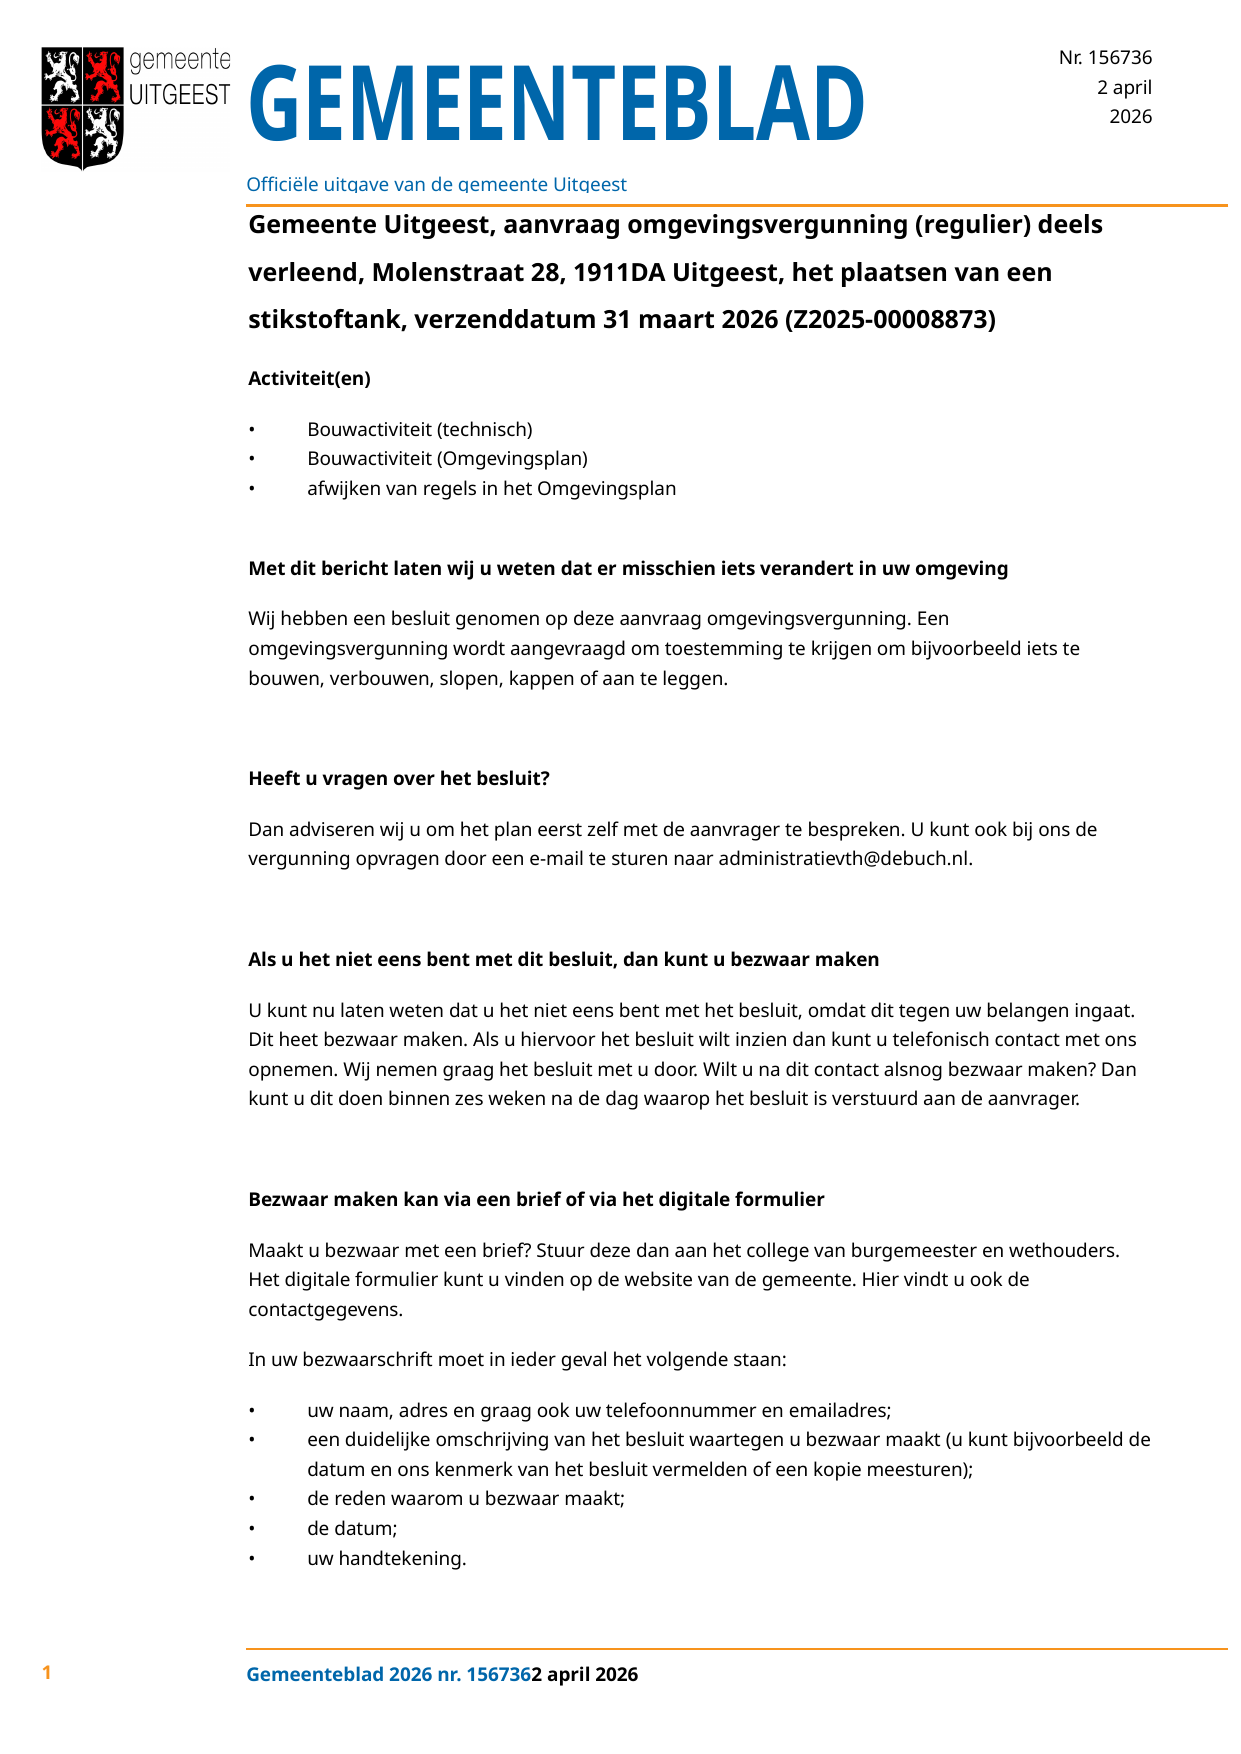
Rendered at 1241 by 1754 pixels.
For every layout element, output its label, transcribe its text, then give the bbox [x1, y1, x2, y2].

list uw naam, adres en graag ook uw telefoonnummer en emailadres; [248, 1397, 1152, 1422]
list afwijken van regels in het Omgevingsplan [248, 475, 1152, 501]
text Maakt u bezwaar met een brief? Stuur deze dan aan het college van burgemeester en wethouders. Het digitale formulier kunt u vinden op de website van de gemeente. Hier vindt u ook de contactgegevens. [248, 1237, 1152, 1322]
text Dan adviseren wij u om het plan eerst zelf met de aanvrager te bespreken. U kunt ook bij ons de vergunning opvragen door een e-mail te sturen naar administratievth@debuch.nl. [248, 816, 1152, 871]
text Wij hebben een besluit genomen op deze aanvraag omgevingsvergunning. Een omgevingsvergunning wordt aangevraagd om toestemming te krijgen om bijvoorbeeld iets te bouwen, verbouwen, slopen, kappen of aan te leggen. [248, 606, 1152, 690]
text Bezwaar maken kan via een brief of via het digitale formulier [248, 1186, 1152, 1212]
list uw handtekening. [248, 1545, 1152, 1570]
list Bouwactiviteit (technisch) [248, 416, 1152, 442]
text Heeft u vragen over het besluit? [248, 766, 1152, 791]
text Als u het niet eens bent met dit besluit, dan kunt u bezwaar maken [248, 946, 1152, 972]
list een duidelijke omschrijving van het besluit waartegen u bezwaar maakt (u kunt bijvoorbeeld de datum en ons kenmerk van het besluit vermelden of een kopie meesturen); [248, 1426, 1152, 1482]
text Gemeente Uitgeest, aanvraag omgevingsvergunning (regulier) deels verleend, Molenstraat 28, 1911DA Uitgeest, het plaatsen van een stikstoftank, verzenddatum 31 maart 2026 (Z2025-00008873) [248, 207, 1152, 336]
text Met dit bericht laten wij u weten dat er misschien iets verandert in uw omgeving [248, 555, 1152, 581]
text In uw bezwaarschrift moet in ieder geval het volgende staan: [248, 1346, 1152, 1372]
list de reden waarom u bezwaar maakt; [248, 1486, 1152, 1511]
text U kunt nu laten weten dat u het niet eens bent met het besluit, omdat dit tegen uw belangen ingaat. Dit heet bezwaar maken. Als u hiervoor het besluit wilt inzien dan kunt u telefonisch contact met ons opnemen. Wij nemen graag het besluit met u door. Wilt u na dit contact alsnog bezwaar maken? Dan kunt u dit doen binnen zes weken na de dag waarop het besluit is verstuurd aan de aanvrager. [248, 997, 1152, 1111]
text Activiteit(en) [248, 366, 1152, 391]
list de datum; [248, 1515, 1152, 1541]
picture [41, 47, 231, 172]
list Bouwactiviteit (Omgevingsplan) [248, 446, 1152, 471]
